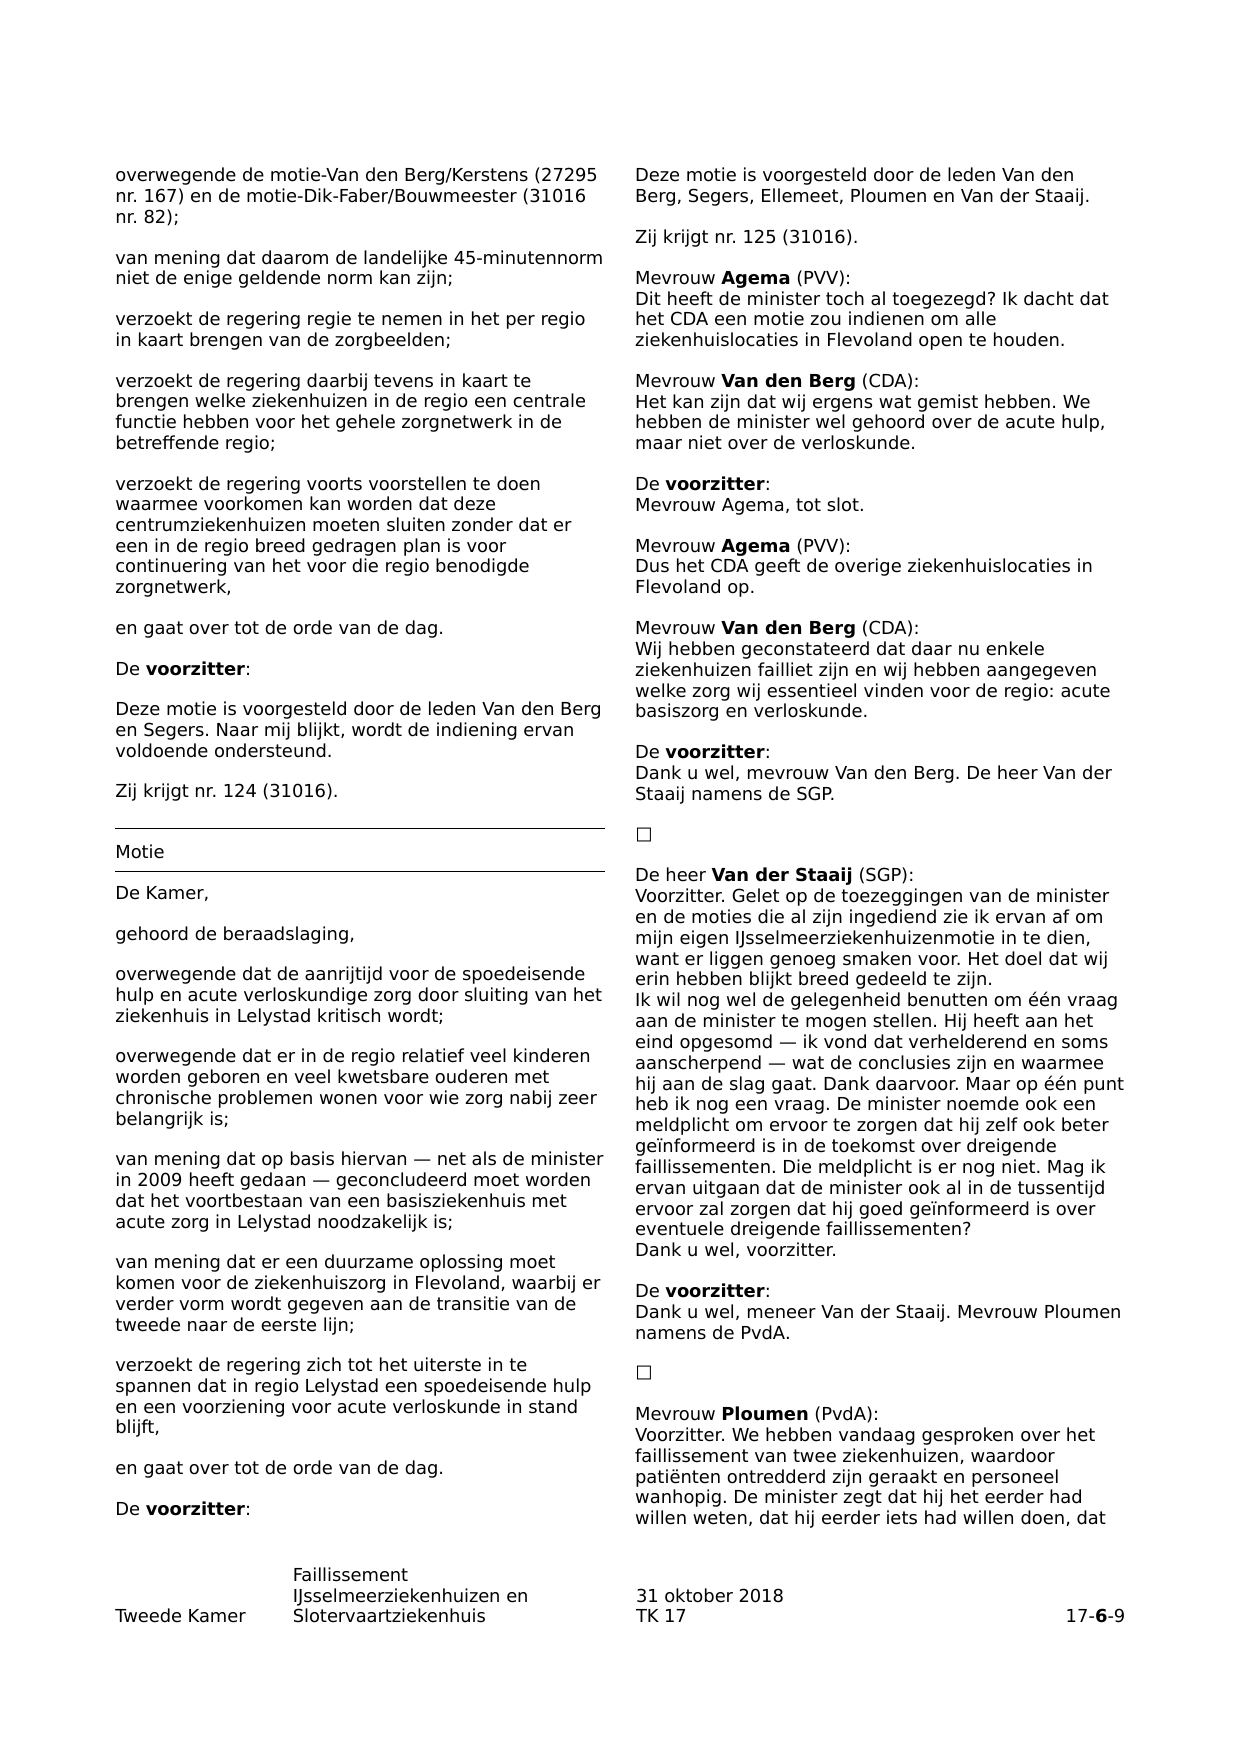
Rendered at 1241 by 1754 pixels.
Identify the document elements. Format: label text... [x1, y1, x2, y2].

text De voorzitter: [635, 1281, 1125, 1302]
text verzoekt de regering daarbij tevens in kaart te brengen welke ziekenhuizen in de regio een centrale functie hebben voor het gehele zorgnetwerk in de betreffende regio; [115, 370, 605, 453]
text Deze motie is voorgesteld door de leden Van den Berg en Segers. Naar mij blijkt, wordt de indiening ervan voldoende ondersteund. [115, 699, 605, 761]
text Dank u wel, meneer Van der Staaij. Mevrouw Ploumen namens de PvdA. [635, 1302, 1125, 1343]
text Motie [115, 842, 605, 863]
text Dank u wel, mevrouw Van den Berg. De heer Van der Staaij namens de SGP. [635, 763, 1125, 804]
text De voorzitter: [635, 742, 1125, 763]
text Wij hebben geconstateerd dat daar nu enkele ziekenhuizen failliet zijn en wij hebben aangegeven welke zorg wij essentieel vinden voor de regio: acute basiszorg en verloskunde. [635, 639, 1125, 722]
text overwegende dat er in de regio relatief veel kinderen worden geboren en veel kwetsbare ouderen met chronische problemen wonen voor wie zorg nabij zeer belangrijk is; [115, 1046, 605, 1129]
text gehoord de beraadslaging, [115, 923, 605, 944]
text Zij krijgt nr. 125 (31016). [635, 227, 1125, 247]
text verzoekt de regering voorts voorstellen te doen waarmee voorkomen kan worden dat deze centrumziekenhuizen moeten sluiten zonder dat er een in de regio breed gedragen plan is voor continuering van het voor die regio benodigde zorgnetwerk, [115, 473, 605, 598]
text verzoekt de regering zich tot het uiterste in te spannen dat in regio Lelystad een spoedeisende hulp en een voorziening voor acute verloskunde in stand blijft, [115, 1355, 605, 1438]
text Mevrouw Ploumen (PvdA): [635, 1404, 1125, 1425]
text en gaat over tot de orde van de dag. [115, 1458, 605, 1479]
text Mevrouw Agema (PVV): [635, 267, 1125, 288]
text Mevrouw Van den Berg (CDA): [635, 371, 1125, 391]
text ⬜ [635, 824, 1125, 845]
text verzoekt de regering regie te nemen in het per regio in kaart brengen van de zorgbeelden; [115, 309, 605, 350]
text Ik wil nog wel de gelegenheid benutten om één vraag aan de minister te mogen stellen. Hij heeft aan het eind opgesomd — ik vond dat verhelderend en soms aanscherpend — wat de conclusies zijn en waarmee hij aan de slag gaat. Dank daarvoor. Maar op één punt heb ik nog een vraag. De minister noemde ook een meldplicht om ervoor te zorgen dat hij zelf ook beter geïnformeerd is in de toekomst over dreigende faillissementen. Die meldplicht is er nog niet. Mag ik ervan uitgaan dat de minister ook al in de tussentijd ervoor zal zorgen dat hij goed geïnformeerd is over eventuele dreigende faillissementen? [635, 990, 1125, 1240]
text De Kamer, [115, 883, 605, 903]
text van mening dat op basis hiervan — net als de minister in 2009 heeft gedaan — geconcludeerd moet worden dat het voortbestaan van een basisziekenhuis met acute zorg in Lelystad noodzakelijk is; [115, 1149, 605, 1232]
text Mevrouw Agema, tot slot. [635, 495, 1125, 516]
text overwegende dat de aanrijtijd voor de spoedeisende hulp en acute verloskundige zorg door sluiting van het ziekenhuis in Lelystad kritisch wordt; [115, 964, 605, 1026]
text overwegende de motie-Van den Berg/Kerstens (27295 nr. 167) en de motie-Dik-Faber/Bouwmeester (31016 nr. 82); [115, 165, 605, 227]
text Dank u wel, voorzitter. [635, 1240, 1125, 1261]
text De voorzitter: [115, 1499, 605, 1519]
text Deze motie is voorgesteld door de leden Van den Berg, Segers, Ellemeet, Ploumen en Van der Staaij. [635, 165, 1125, 207]
text Voorzitter. Gelet op de toezeggingen van de minister en de moties die al zijn ingediend zie ik ervan af om mijn eigen IJsselmeerziekenhuizenmotie in te dien, want er liggen genoeg smaken voor. Het doel dat wij erin hebben blijkt breed gedeeld te zijn. [635, 886, 1125, 990]
text van mening dat daarom de landelijke 45-minutennorm niet de enige geldende norm kan zijn; [115, 247, 605, 289]
text Mevrouw Van den Berg (CDA): [635, 618, 1125, 639]
text De voorzitter: [115, 658, 605, 679]
text ⬜ [635, 1363, 1125, 1384]
text Voorzitter. We hebben vandaag gesproken over het faillissement van twee ziekenhuizen, waardoor patiënten ontredderd zijn geraakt en personeel wanhopig. De minister zegt dat hij het eerder had willen weten, dat hij eerder iets had willen doen, dat [635, 1425, 1125, 1529]
text Dus het CDA geeft de overige ziekenhuislocaties in Flevoland op. [635, 556, 1125, 598]
text Mevrouw Agema (PVV): [635, 536, 1125, 556]
text De voorzitter: [635, 474, 1125, 495]
text Het kan zijn dat wij ergens wat gemist hebben. We hebben de minister wel gehoord over de acute hulp, maar niet over de verloskunde. [635, 391, 1125, 454]
text en gaat over tot de orde van de dag. [115, 618, 605, 638]
text Dit heeft de minister toch al toegezegd? Ik dacht dat het CDA een motie zou indienen om alle ziekenhuislocaties in Flevoland open te houden. [635, 288, 1125, 351]
text van mening dat er een duurzame oplossing moet komen voor de ziekenhuiszorg in Flevoland, waarbij er verder vorm wordt gegeven aan de transitie van de tweede naar de eerste lijn; [115, 1252, 605, 1335]
text De heer Van der Staaij (SGP): [635, 865, 1125, 886]
text Zij krijgt nr. 124 (31016). [115, 781, 605, 802]
